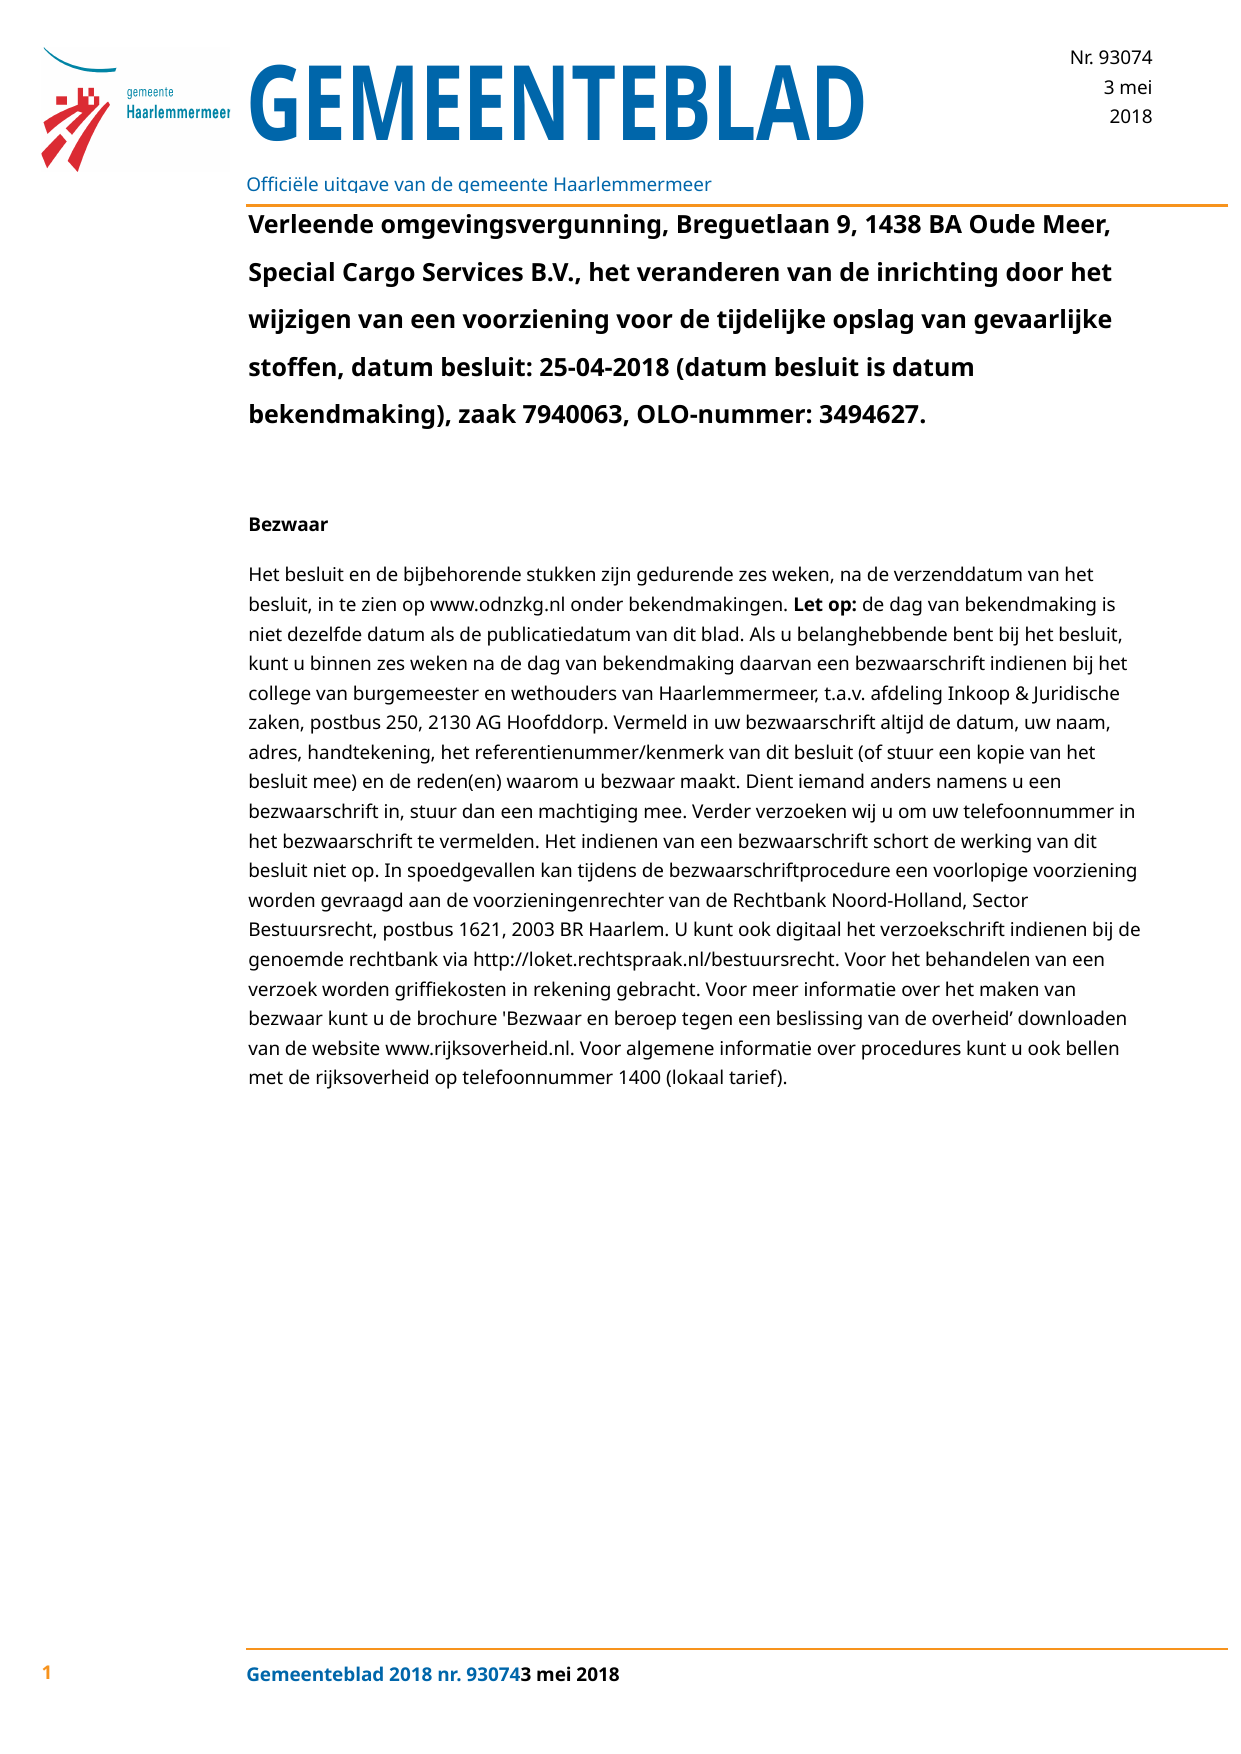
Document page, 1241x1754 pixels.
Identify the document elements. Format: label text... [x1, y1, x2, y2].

text Het besluit en de bijbehorende stukken zijn gedurende zes weken, na de verzenddatum van het besluit, in te zien op www.odnzkg.nl onder bekendmakingen. Let op: de dag van bekendmaking is niet dezelfde datum als de publicatiedatum van dit blad. Als u belanghebbende bent bij het besluit, kunt u binnen zes weken na de dag van bekendmaking daarvan een bezwaarschrift indienen bij het college van burgemeester en wethouders van Haarlemmermeer, t.a.v. afdeling Inkoop & Juridische zaken, postbus 250, 2130 AG Hoofddorp. Vermeld in uw bezwaarschrift altijd de datum, uw naam, adres, handtekening, het referentienummer/kenmerk van dit besluit (of stuur een kopie van het besluit mee) en de reden(en) waarom u bezwaar maakt. Dient iemand anders namens u een bezwaarschrift in, stuur dan een machtiging mee. Verder verzoeken wij u om uw telefoonnummer in het bezwaarschrift te vermelden. Het indienen van een bezwaarschrift schort de werking van dit besluit niet op. In spoedgevallen kan tijdens de bezwaarschriftprocedure een voorlopige voorziening worden gevraagd aan de voorzieningenrechter van de Rechtbank Noord-Holland, Sector Bestuursrecht, postbus 1621, 2003 BR Haarlem. U kunt ook digitaal het verzoekschrift indienen bij de genoemde rechtbank via http://loket.rechtspraak.nl/bestuursrecht. Voor het behandelen van een verzoek worden griffiekosten in rekening gebracht. Voor meer informatie over het maken van bezwaar kunt u de brochure 'Bezwaar en beroep tegen een beslissing van de overheid’ downloaden van de website www.rijksoverheid.nl. Voor algemene informatie over procedures kunt u ook bellen met de rijksoverheid op telefoonnummer 1400 (lokaal tarief). [248, 562, 1152, 1090]
picture [41, 47, 231, 172]
text Bezwaar [248, 511, 1152, 537]
text Verleende omgevingsvergunning, Breguetlaan 9, 1438 BA Oude Meer, Special Cargo Services B.V., het veranderen van de inrichting door het wijzigen van een voorziening voor de tijdelijke opslag van gevaarlijke stoffen, datum besluit: 25-04-2018 (datum besluit is datum bekendmaking), zaak 7940063, OLO-nummer: 3494627. [248, 207, 1152, 431]
